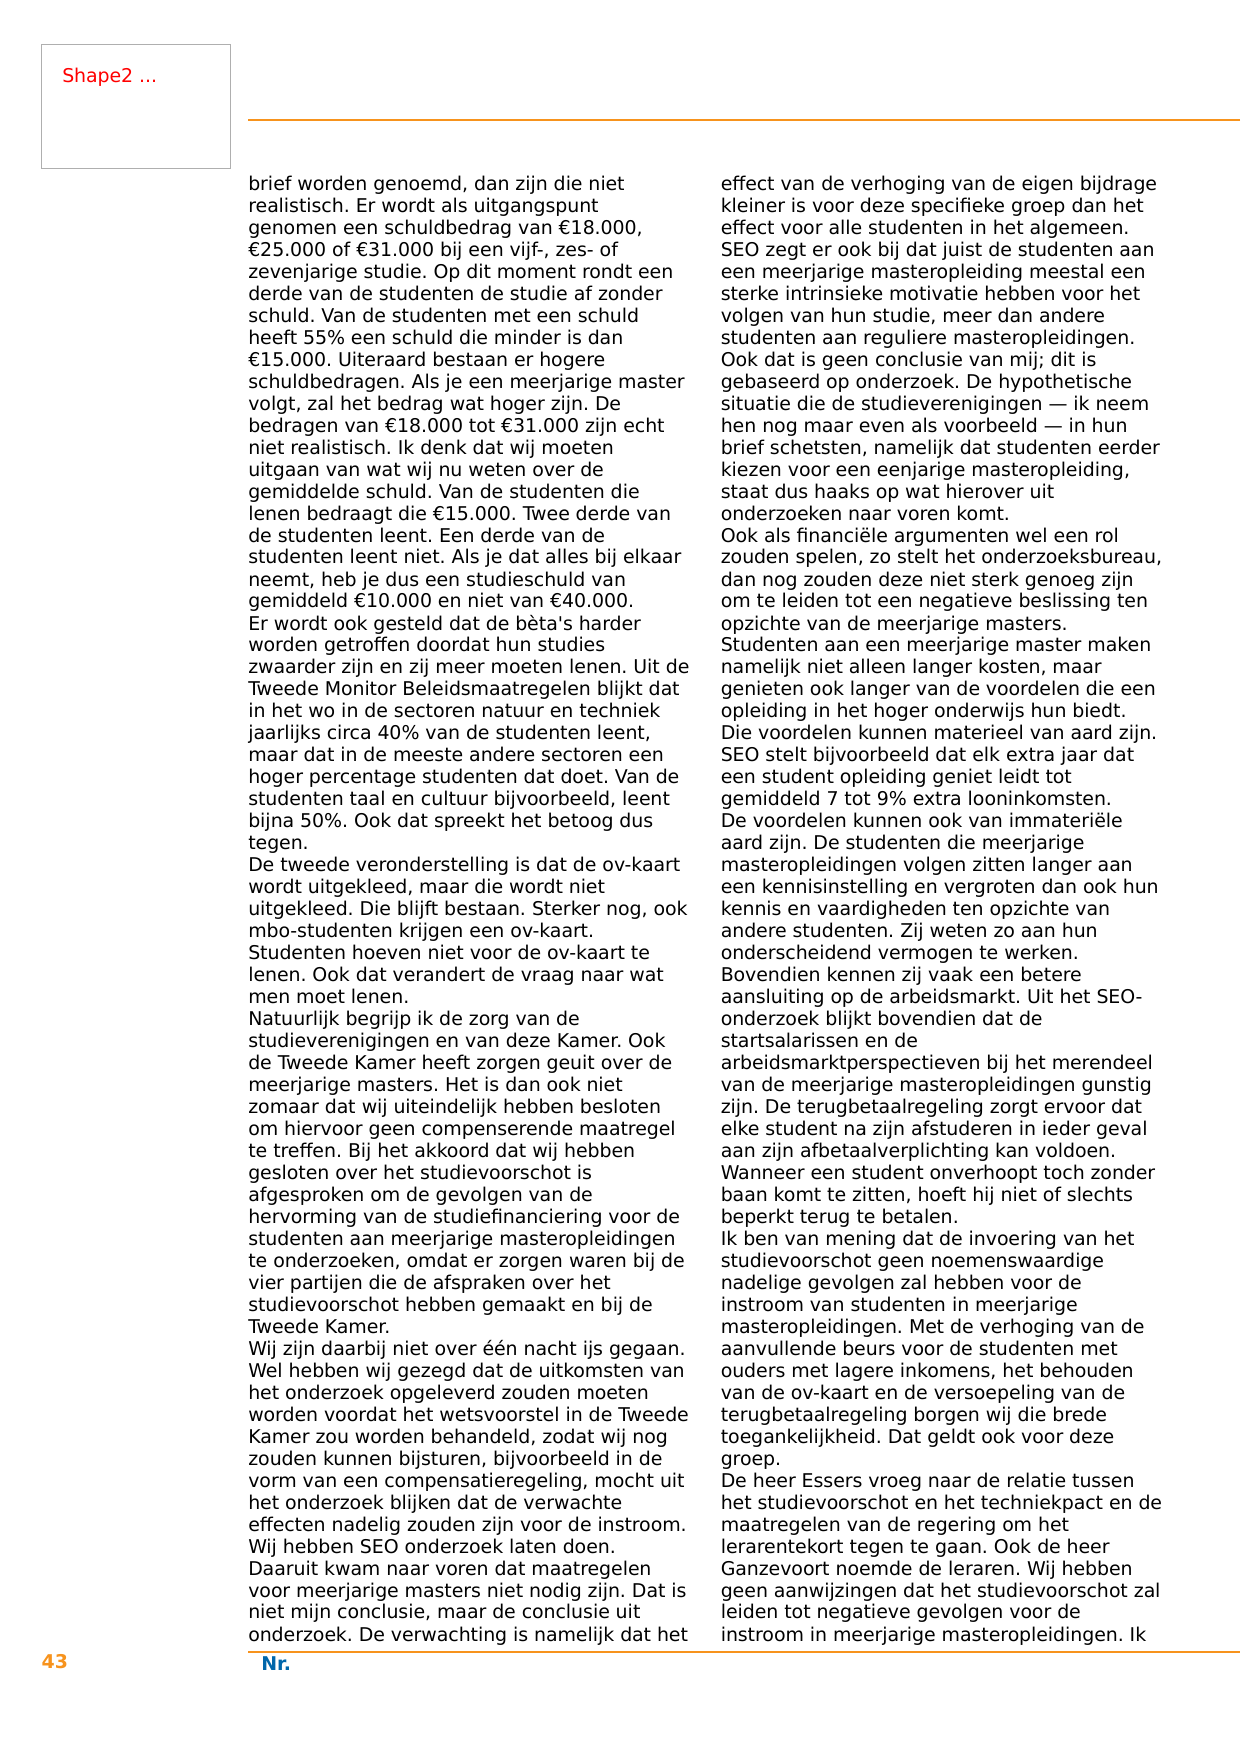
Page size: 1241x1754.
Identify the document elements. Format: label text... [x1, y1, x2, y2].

text De voordelen kunnen ook van immateriële aard zijn. De studenten die meerjarige masteropleidingen volgen zitten langer aan een kennisinstelling en vergroten dan ook hun kennis en vaardigheden ten opzichte van andere studenten. Zij weten zo aan hun onderscheidend vermogen te werken. Bovendien kennen zij vaak een betere aansluiting op de arbeidsmarkt. Uit het SEO-onderzoek blijkt bovendien dat de startsalarissen en de arbeidsmarktperspectieven bij het merendeel van de meerjarige masteropleidingen gunstig zijn. De terugbetaalregeling zorgt ervoor dat elke student na zijn afstuderen in ieder geval aan zijn afbetaalverplichting kan voldoen. Wanneer een student onverhoopt toch zonder baan komt te zitten, hoeft hij niet of slechts beperkt terug te betalen. [721, 810, 1163, 1228]
text Wij zijn daarbij niet over één nacht ijs gegaan. Wel hebben wij gezegd dat de uitkomsten van het onderzoek opgeleverd zouden moeten worden voordat het wetsvoorstel in de Tweede Kamer zou worden behandeld, zodat wij nog zouden kunnen bijsturen, bijvoorbeeld in de vorm van een compensatieregeling, mocht uit het onderzoek blijken dat de verwachte effecten nadelig zouden zijn voor de instroom. Wij hebben SEO onderzoek laten doen. Daaruit kwam naar voren dat maatregelen voor meerjarige masters niet nodig zijn. Dat is niet mijn conclusie, maar de conclusie uit onderzoek. De verwachting is namelijk dat het [248, 1338, 691, 1645]
text De heer Essers vroeg naar de relatie tussen het studievoorschot en het techniekpact en de maatregelen van de regering om het lerarentekort tegen te gaan. Ook de heer Ganzevoort noemde de leraren. Wij hebben geen aanwijzingen dat het studievoorschot zal leiden tot negatieve gevolgen voor de instroom in meerjarige masteropleidingen. Ik [721, 1469, 1163, 1645]
text Ik ben van mening dat de invoering van het studievoorschot geen noemenswaardige nadelige gevolgen zal hebben voor de instroom van studenten in meerjarige masteropleidingen. Met de verhoging van de aanvullende beurs voor de studenten met ouders met lagere inkomens, het behouden van de ov-kaart en de versoepeling van de terugbetaalregeling borgen wij die brede toegankelijkheid. Dat geldt ook voor deze groep. [721, 1228, 1163, 1469]
text Natuurlijk begrijp ik de zorg van de studieverenigingen en van deze Kamer. Ook de Tweede Kamer heeft zorgen geuit over de meerjarige masters. Het is dan ook niet zomaar dat wij uiteindelijk hebben besloten om hiervoor geen compenserende maatregel te treffen. Bij het akkoord dat wij hebben gesloten over het studievoorschot is afgesproken om de gevolgen van de hervorming van de studiefinanciering voor de studenten aan meerjarige masteropleidingen te onderzoeken, omdat er zorgen waren bij de vier partijen die de afspraken over het studievoorschot hebben gemaakt en bij de Tweede Kamer. [248, 1008, 691, 1338]
text Er wordt ook gesteld dat de bèta's harder worden getroffen doordat hun studies zwaarder zijn en zij meer moeten lenen. Uit de Tweede Monitor Beleidsmaatregelen blijkt dat in het wo in de sectoren natuur en techniek jaarlijks circa 40% van de studenten leent, maar dat in de meeste andere sectoren een hoger percentage studenten dat doet. Van de studenten taal en cultuur bijvoorbeeld, leent bijna 50%. Ook dat spreekt het betoog dus tegen. [248, 612, 691, 854]
text brief worden genoemd, dan zijn die niet realistisch. Er wordt als uitgangspunt genomen een schuldbedrag van €18.000, €25.000 of €31.000 bij een vijf-, zes- of zevenjarige studie. Op dit moment rondt een derde van de studenten de studie af zonder schuld. Van de studenten met een schuld heeft 55% een schuld die minder is dan €15.000. Uiteraard bestaan er hogere schuldbedragen. Als je een meerjarige master volgt, zal het bedrag wat hoger zijn. De bedragen van €18.000 tot €31.000 zijn echt niet realistisch. Ik denk dat wij moeten uitgaan van wat wij nu weten over de gemiddelde schuld. Van de studenten die lenen bedraagt die €15.000. Twee derde van de studenten leent. Een derde van de studenten leent niet. Als je dat alles bij elkaar neemt, heb je dus een studieschuld van gemiddeld €10.000 en niet van €40.000. [248, 173, 691, 612]
text De tweede veronderstelling is dat de ov-kaart wordt uitgekleed, maar die wordt niet uitgekleed. Die blijft bestaan. Sterker nog, ook mbo-studenten krijgen een ov-kaart. Studenten hoeven niet voor de ov-kaart te lenen. Ook dat verandert de vraag naar wat men moet lenen. [248, 854, 691, 1008]
text effect van de verhoging van de eigen bijdrage kleiner is voor deze specifieke groep dan het effect voor alle studenten in het algemeen. SEO zegt er ook bij dat juist de studenten aan een meerjarige masteropleiding meestal een sterke intrinsieke motivatie hebben voor het volgen van hun studie, meer dan andere studenten aan reguliere masteropleidingen. Ook dat is geen conclusie van mij; dit is gebaseerd op onderzoek. De hypothetische situatie die de studieverenigingen — ik neem hen nog maar even als voorbeeld — in hun brief schetsten, namelijk dat studenten eerder kiezen voor een eenjarige masteropleiding, staat dus haaks op wat hierover uit onderzoeken naar voren komt. [721, 173, 1163, 524]
text Ook als financiële argumenten wel een rol zouden spelen, zo stelt het onderzoeksbureau, dan nog zouden deze niet sterk genoeg zijn om te leiden tot een negatieve beslissing ten opzichte van de meerjarige masters. Studenten aan een meerjarige master maken namelijk niet alleen langer kosten, maar genieten ook langer van de voordelen die een opleiding in het hoger onderwijs hun biedt. Die voordelen kunnen materieel van aard zijn. SEO stelt bijvoorbeeld dat elk extra jaar dat een student opleiding geniet leidt tot gemiddeld 7 tot 9% extra looninkomsten. [721, 524, 1163, 810]
